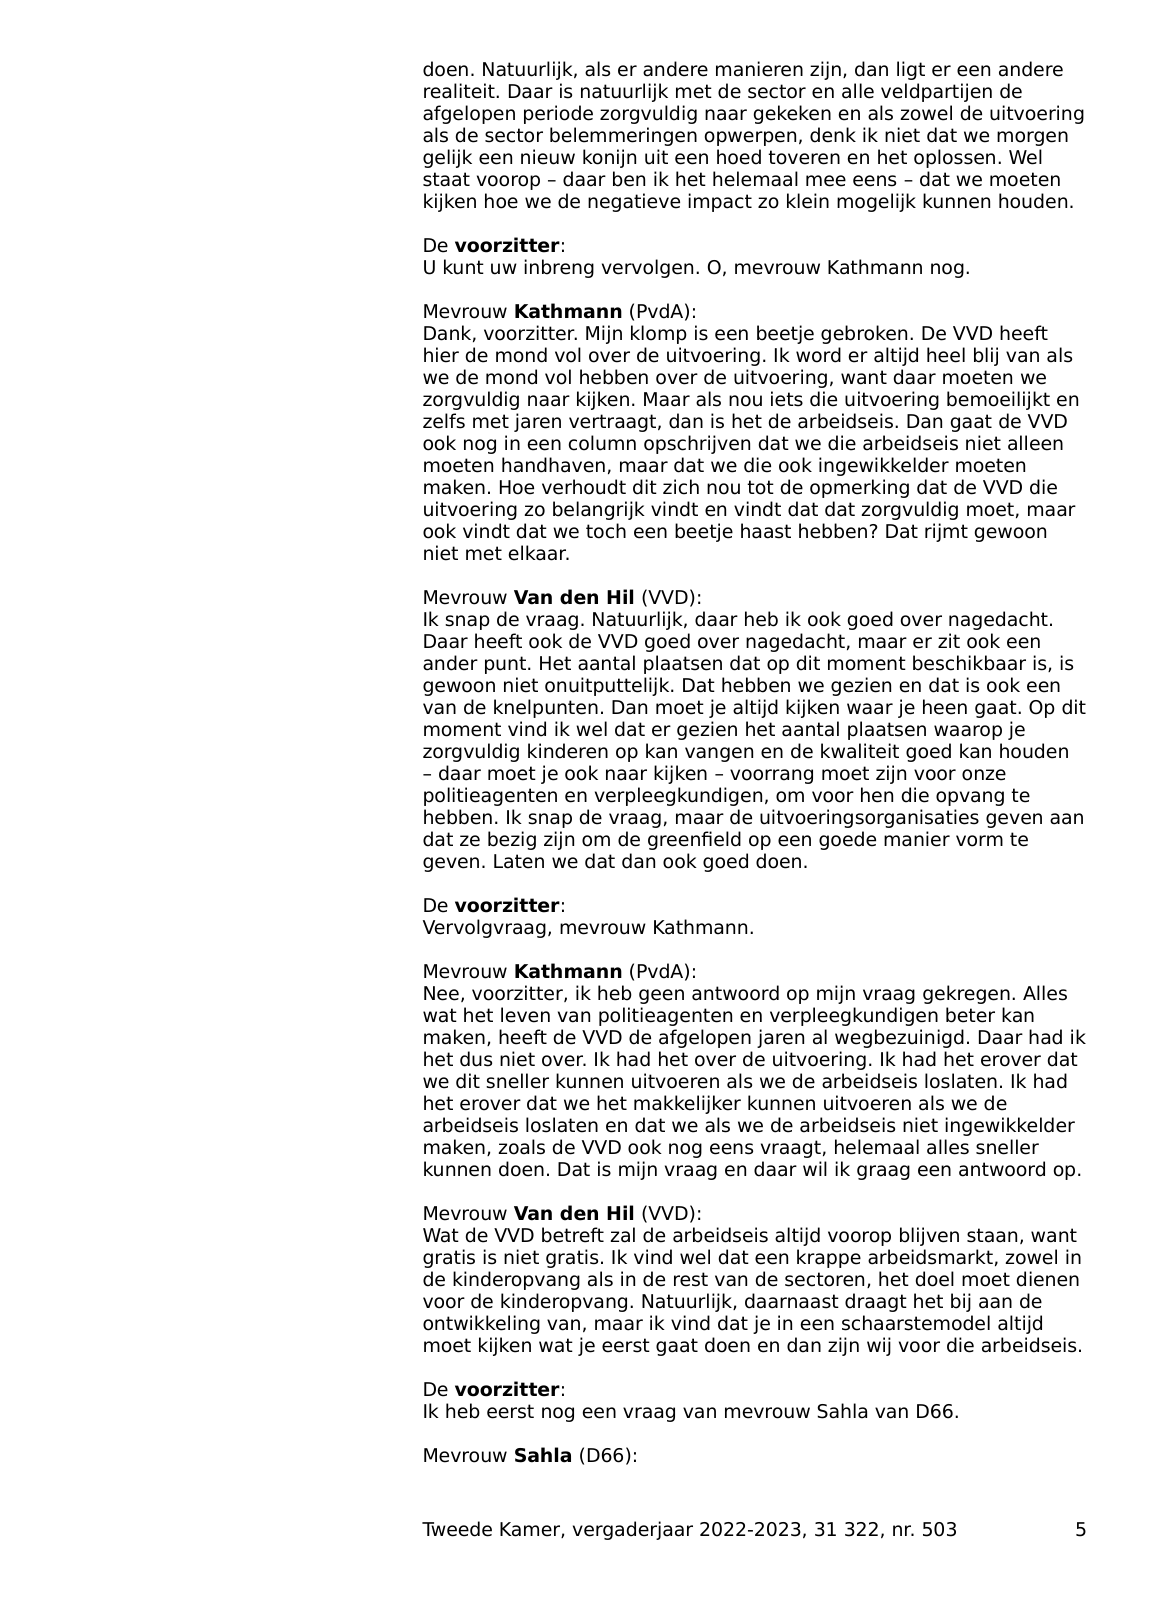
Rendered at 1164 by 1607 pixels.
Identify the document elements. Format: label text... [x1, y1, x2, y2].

text Vervolgvraag, mevrouw Kathmann. [422, 917, 1087, 939]
text Mevrouw Van den Hil (VVD): [422, 587, 1087, 609]
text Ik heb eerst nog een vraag van mevrouw Sahla van D66. [422, 1401, 1087, 1423]
text Dank, voorzitter. Mijn klomp is een beetje gebroken. De VVD heeft hier de mond vol over de uitvoering. Ik word er altijd heel blij van als we de mond vol hebben over de uitvoering, want daar moeten we zorgvuldig naar kijken. Maar als nou iets die uitvoering bemoeilijkt en zelfs met jaren vertraagt, dan is het de arbeidseis. Dan gaat de VVD ook nog in een column opschrijven dat we die arbeidseis niet alleen moeten handhaven, maar dat we die ook ingewikkelder moeten maken. Hoe verhoudt dit zich nou tot de opmerking dat de VVD die uitvoering zo belangrijk vindt en vindt dat dat zorgvuldig moet, maar ook vindt dat we toch een beetje haast hebben? Dat rijmt gewoon niet met elkaar. [422, 323, 1087, 565]
text Mevrouw Kathmann (PvdA): [422, 961, 1087, 983]
text De voorzitter: [422, 235, 1087, 257]
text Wat de VVD betreft zal de arbeidseis altijd voorop blijven staan, want gratis is niet gratis. Ik vind wel dat een krappe arbeidsmarkt, zowel in de kinderopvang als in de rest van de sectoren, het doel moet dienen voor de kinderopvang. Natuurlijk, daarnaast draagt het bij aan de ontwikkeling van, maar ik vind dat je in een schaarstemodel altijd moet kijken wat je eerst gaat doen en dan zijn wij voor die arbeidseis. [422, 1225, 1087, 1357]
text Mevrouw Sahla (D66): [422, 1445, 1087, 1467]
text doen. Natuurlijk, als er andere manieren zijn, dan ligt er een andere realiteit. Daar is natuurlijk met de sector en alle veldpartijen de afgelopen periode zorgvuldig naar gekeken en als zowel de uitvoering als de sector belemmeringen opwerpen, denk ik niet dat we morgen gelijk een nieuw konijn uit een hoed toveren en het oplossen. Wel staat voorop – daar ben ik het helemaal mee eens – dat we moeten kijken hoe we de negatieve impact zo klein mogelijk kunnen houden. [422, 59, 1087, 213]
text Nee, voorzitter, ik heb geen antwoord op mijn vraag gekregen. Alles wat het leven van politieagenten en verpleegkundigen beter kan maken, heeft de VVD de afgelopen jaren al wegbezuinigd. Daar had ik het dus niet over. Ik had het over de uitvoering. Ik had het erover dat we dit sneller kunnen uitvoeren als we de arbeidseis loslaten. Ik had het erover dat we het makkelijker kunnen uitvoeren als we de arbeidseis loslaten en dat we als we de arbeidseis niet ingewikkelder maken, zoals de VVD ook nog eens vraagt, helemaal alles sneller kunnen doen. Dat is mijn vraag en daar wil ik graag een antwoord op. [422, 983, 1087, 1181]
text Ik snap de vraag. Natuurlijk, daar heb ik ook goed over nagedacht. Daar heeft ook de VVD goed over nagedacht, maar er zit ook een ander punt. Het aantal plaatsen dat op dit moment beschikbaar is, is gewoon niet onuitputtelijk. Dat hebben we gezien en dat is ook een van de knelpunten. Dan moet je altijd kijken waar je heen gaat. Op dit moment vind ik wel dat er gezien het aantal plaatsen waarop je zorgvuldig kinderen op kan vangen en de kwaliteit goed kan houden – daar moet je ook naar kijken – voorrang moet zijn voor onze politieagenten en verpleegkundigen, om voor hen die opvang te hebben. Ik snap de vraag, maar de uitvoeringsorganisaties geven aan dat ze bezig zijn om de greenfield op een goede manier vorm te geven. Laten we dat dan ook goed doen. [422, 609, 1087, 873]
text De voorzitter: [422, 1379, 1087, 1401]
text U kunt uw inbreng vervolgen. O, mevrouw Kathmann nog. [422, 257, 1087, 279]
text Mevrouw Kathmann (PvdA): [422, 301, 1087, 323]
text Mevrouw Van den Hil (VVD): [422, 1203, 1087, 1225]
text De voorzitter: [422, 895, 1087, 917]
